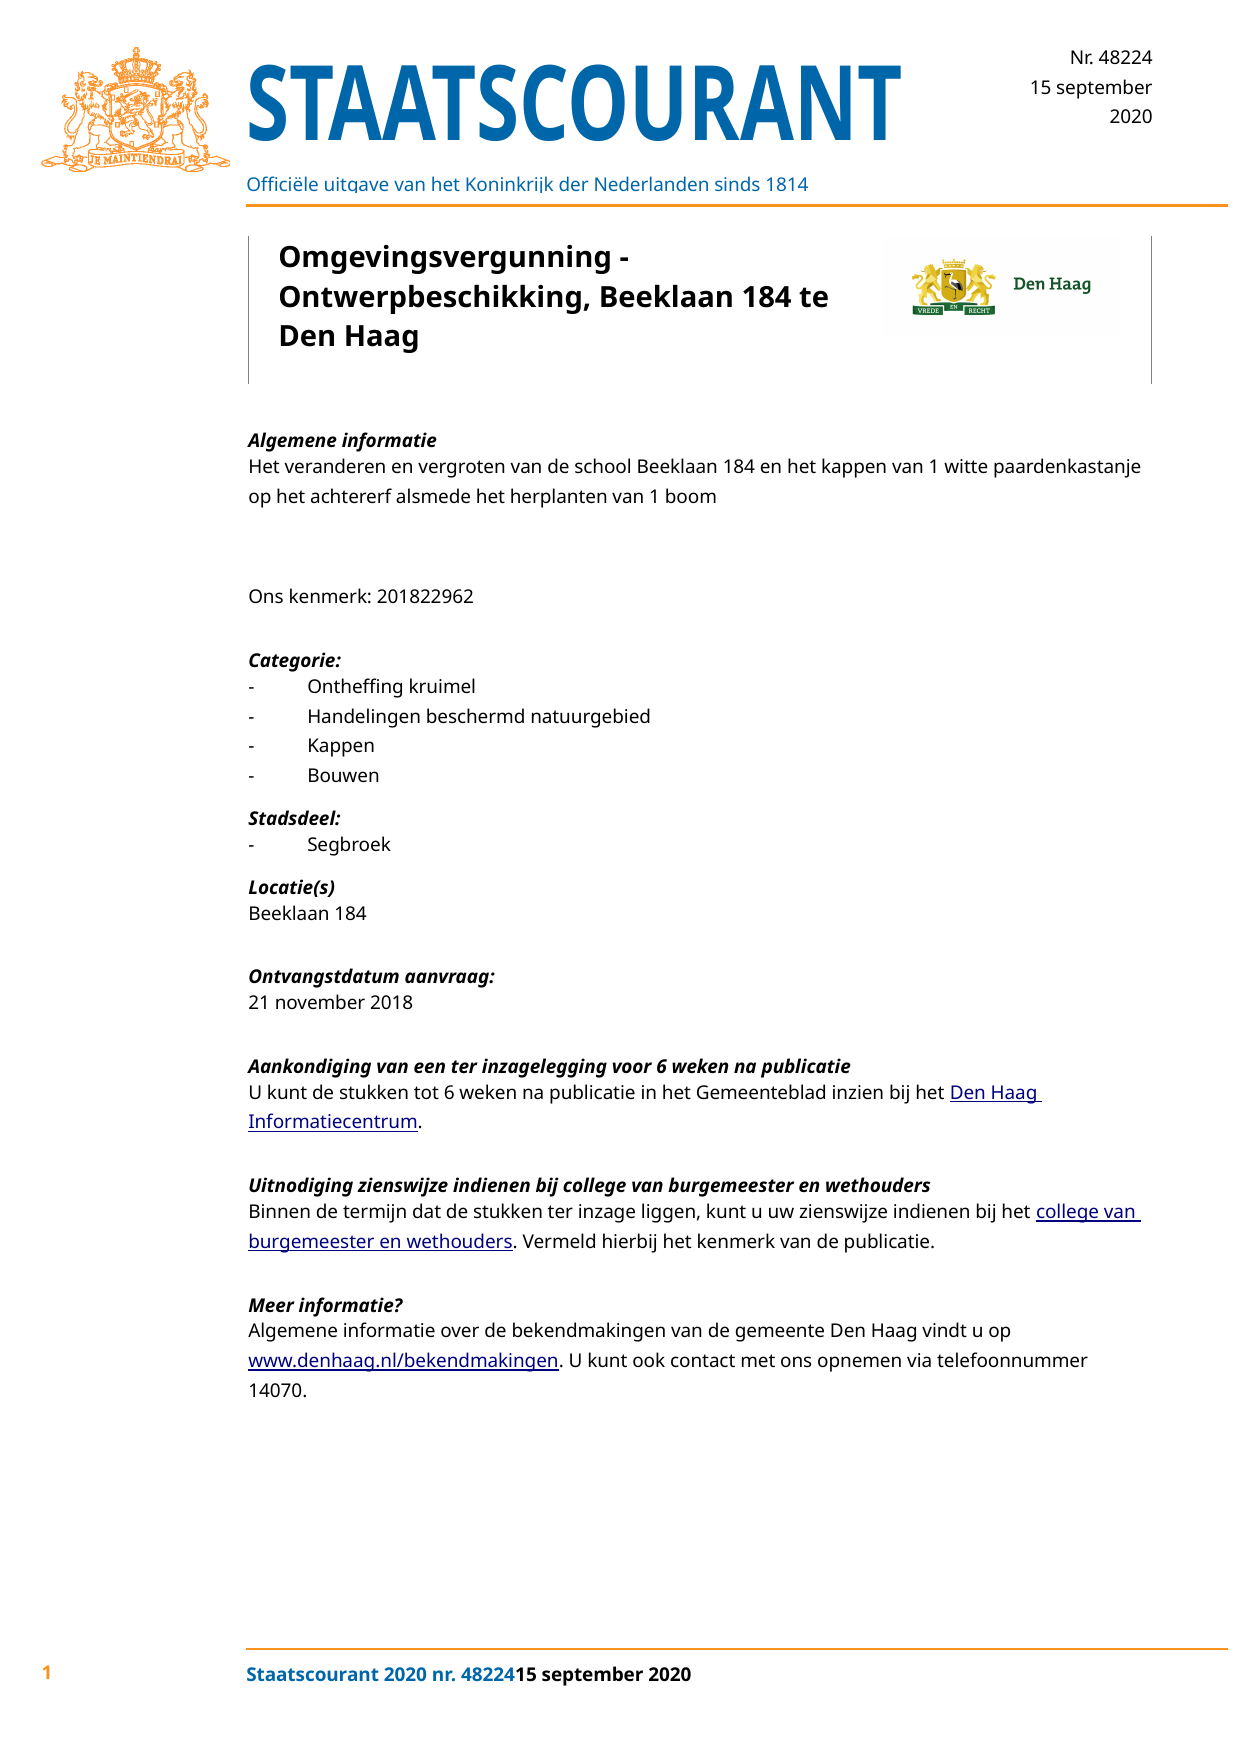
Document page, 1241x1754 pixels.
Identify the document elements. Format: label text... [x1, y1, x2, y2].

text Ontvangstdatum aanvraag: [248, 964, 1152, 989]
picture [41, 47, 231, 172]
text Aankondiging van een ter inzagelegging voor 6 weken na publicatie [248, 1053, 1152, 1079]
text 21 november 2018 [248, 989, 1152, 1015]
list Handelingen beschermd natuurgebied [248, 703, 1152, 729]
text Ons kenmerk: 201822962 [248, 584, 1152, 609]
text Algemene informatie over de bekendmakingen van de gemeente Den Haag vindt u op www.denhaag.nl/bekendmakingen. U kunt ook contact met ons opnemen via telefoonnummer 14070. [248, 1318, 1152, 1403]
text Beeklaan 184 [248, 900, 1152, 926]
text Meer informatie? [248, 1292, 1152, 1318]
table_header [850, 236, 1151, 384]
list Bouwen [248, 762, 1152, 788]
text Binnen de termijn dat de stukken ter inzage liggen, kunt u uw zienswijze indienen bij het college van burgemeester en wethouders. Vermeld hierbij het kenmerk van de publicatie. [248, 1198, 1152, 1254]
text U kunt de stukken tot 6 weken na publicatie in het Gemeenteblad inzien bij het Den Haag Informatiecentrum. [248, 1079, 1152, 1134]
text Uitnodiging zienswijze indienen bij college van burgemeester en wethouders [248, 1173, 1152, 1198]
picture [882, 236, 1119, 336]
text Het veranderen en vergroten van de school Beeklaan 184 en het kappen van 1 witte paardenkastanje op het achtererf alsmede het herplanten van 1 boom [248, 453, 1152, 508]
table_header Omgevingsvergunning - Ontwerpbeschikking, Beeklaan 184 te Den Haag [249, 236, 850, 384]
text Categorie: [248, 648, 1152, 673]
text Locatie(s) [248, 874, 1152, 900]
list Segbroek [248, 831, 1152, 857]
list Ontheffing kruimel [248, 673, 1152, 699]
text Stadsdeel: [248, 805, 1152, 831]
text Algemene informatie [248, 427, 1152, 453]
list Kappen [248, 732, 1152, 758]
